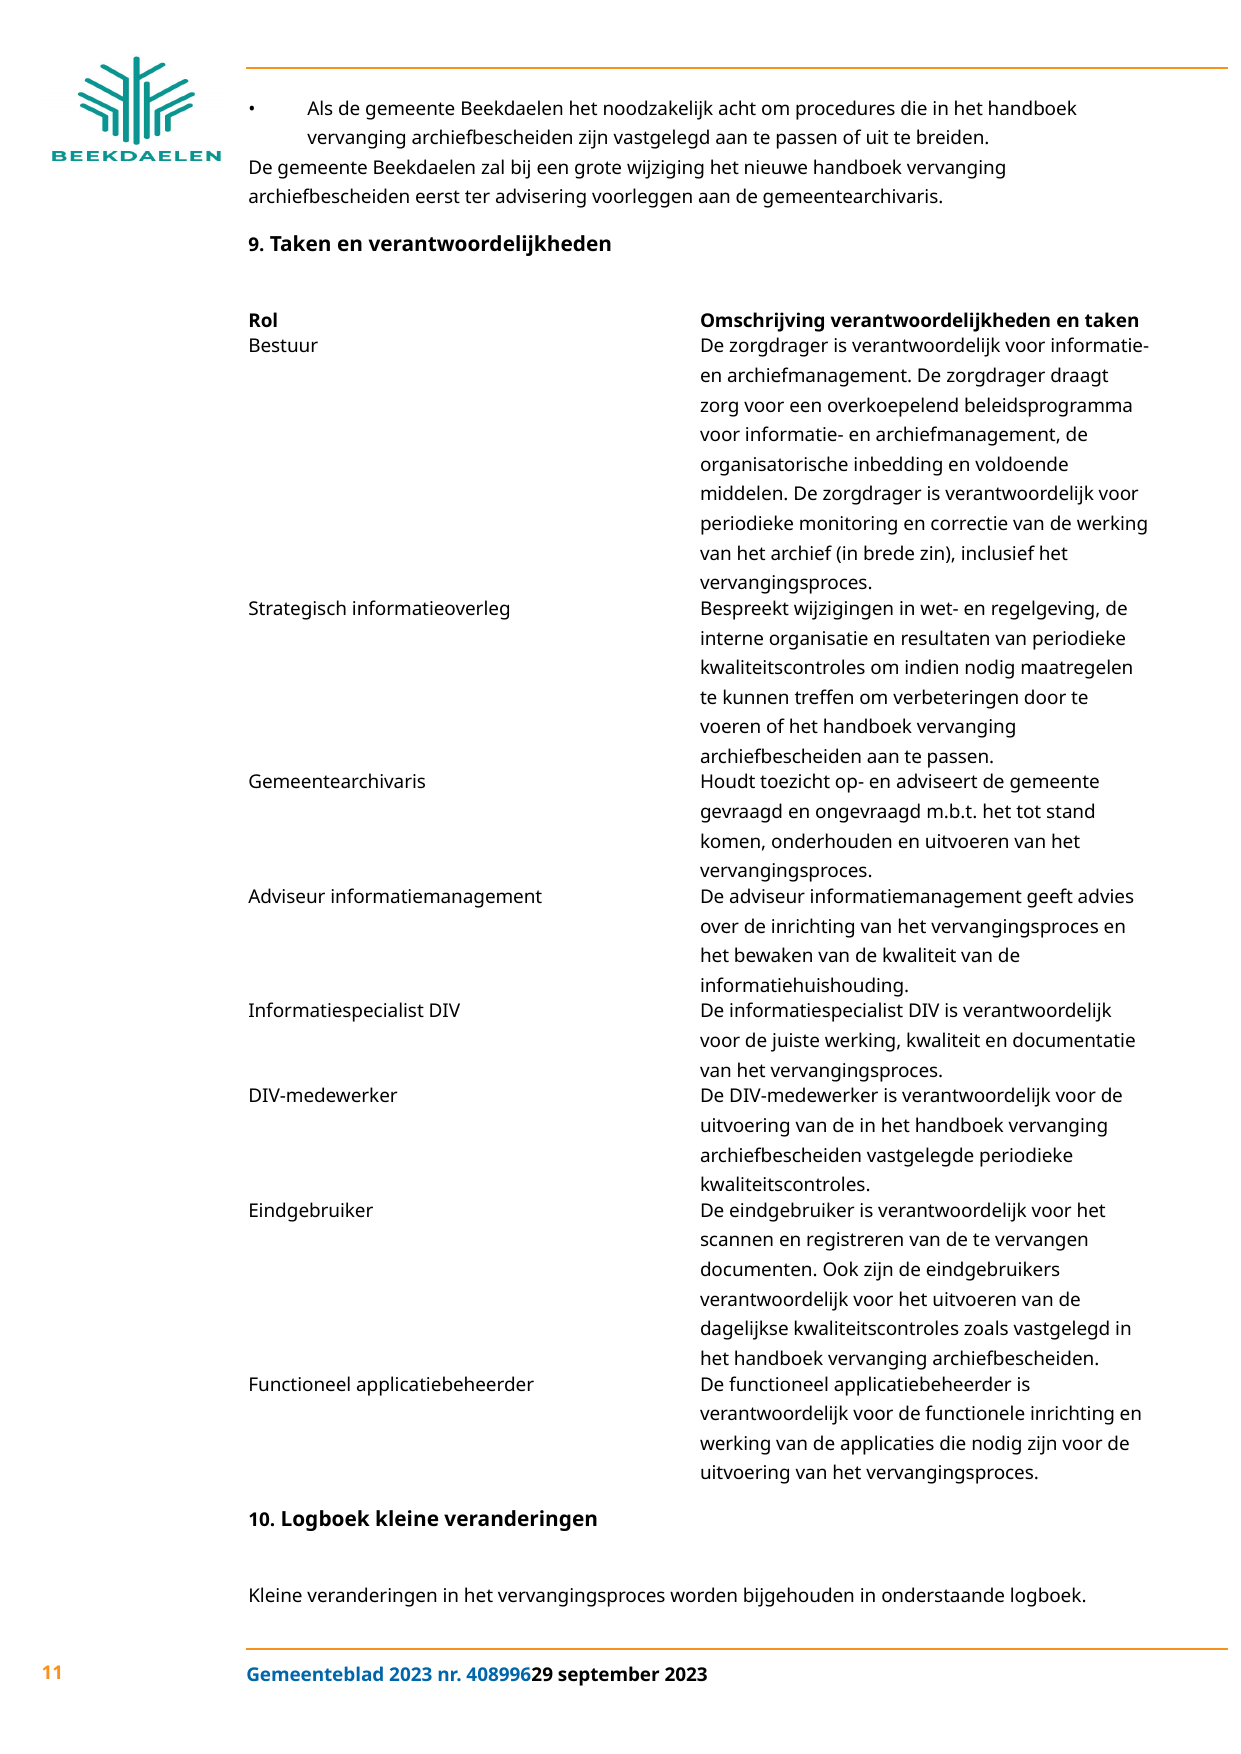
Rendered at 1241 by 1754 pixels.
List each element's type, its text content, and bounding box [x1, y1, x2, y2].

table_cell De DIV-medewerker is verantwoordelijk voor de uitvoering van de in het handboek vervanging archiefbescheiden vastgelegde periodieke kwaliteitscontroles. [700, 1083, 1152, 1197]
table_cell Bespreekt wijzigingen in wet- en regelgeving, de interne organisatie en resultaten van periodieke kwaliteitscontroles om indien nodig maatregelen te kunnen treffen om verbeteringen door te voeren of het handboek vervanging archiefbescheiden aan te passen. [700, 595, 1152, 769]
table_cell De informatiespecialist DIV is verantwoordelijk voor de juiste werking, kwaliteit en documentatie van het vervangingsproces. [700, 998, 1152, 1083]
text De gemeente Beekdaelen zal bij een grote wijziging het nieuwe handboek vervanging archiefbescheiden eerst ter advisering voorleggen aan de gemeentearchivaris. [248, 154, 1152, 209]
text Kleine veranderingen in het vervangingsproces worden bijgehouden in onderstaande logboek. [248, 1582, 1152, 1608]
table_cell Houdt toezicht op- en adviseert de gemeente gevraagd en ongevraagd m.b.t. het tot stand komen, onderhouden en uitvoeren van het vervangingsproces. [700, 769, 1152, 883]
table_header Rol [248, 307, 700, 333]
table_cell De eindgebruiker is verantwoordelijk voor het scannen en registreren van de te vervangen documenten. Ook zijn de eindgebruikers verantwoordelijk voor het uitvoeren van de dagelijkse kwaliteitscontroles zoals vastgelegd in het handboek vervanging archiefbescheiden. [700, 1197, 1152, 1371]
table_cell Informatiespecialist DIV [248, 998, 700, 1083]
table_cell De zorgdrager is verantwoordelijk voor informatie- en archiefmanagement. De zorgdrager draagt zorg voor een overkoepelend beleidsprogramma voor informatie- en archiefmanagement, de organisatorische inbedding en voldoende middelen. De zorgdrager is verantwoordelijk voor periodieke monitoring en correctie van de werking van het archief (in brede zin), inclusief het vervangingsproces. [700, 333, 1152, 595]
table_cell Strategisch informatieoverleg [248, 595, 700, 769]
table_cell DIV-medewerker [248, 1083, 700, 1197]
table_header Omschrijving verantwoordelijkheden en taken [700, 307, 1152, 333]
table_cell Functioneel applicatiebeheerder [248, 1371, 700, 1485]
table_cell Eindgebruiker [248, 1197, 700, 1371]
picture [41, 47, 231, 172]
text 10. Logboek kleine veranderingen [248, 1504, 1152, 1533]
table_cell Gemeentearchivaris [248, 769, 700, 883]
list Als de gemeente Beekdaelen het noodzakelijk acht om procedures die in het handboek vervanging archiefbescheiden zijn vastgelegd aan te passen of uit te breiden. [248, 95, 1152, 150]
table_cell De functioneel applicatiebeheerder is verantwoordelijk voor de functionele inrichting en werking van de applicaties die nodig zijn voor de uitvoering van het vervangingsproces. [700, 1371, 1152, 1485]
table_cell Bestuur [248, 333, 700, 595]
table_cell Adviseur informatiemanagement [248, 883, 700, 998]
text 9. Taken en verantwoordelijkheden [248, 229, 1152, 258]
table_cell De adviseur informatiemanagement geeft advies over de inrichting van het vervangingsproces en het bewaken van de kwaliteit van de informatiehuishouding. [700, 883, 1152, 998]
